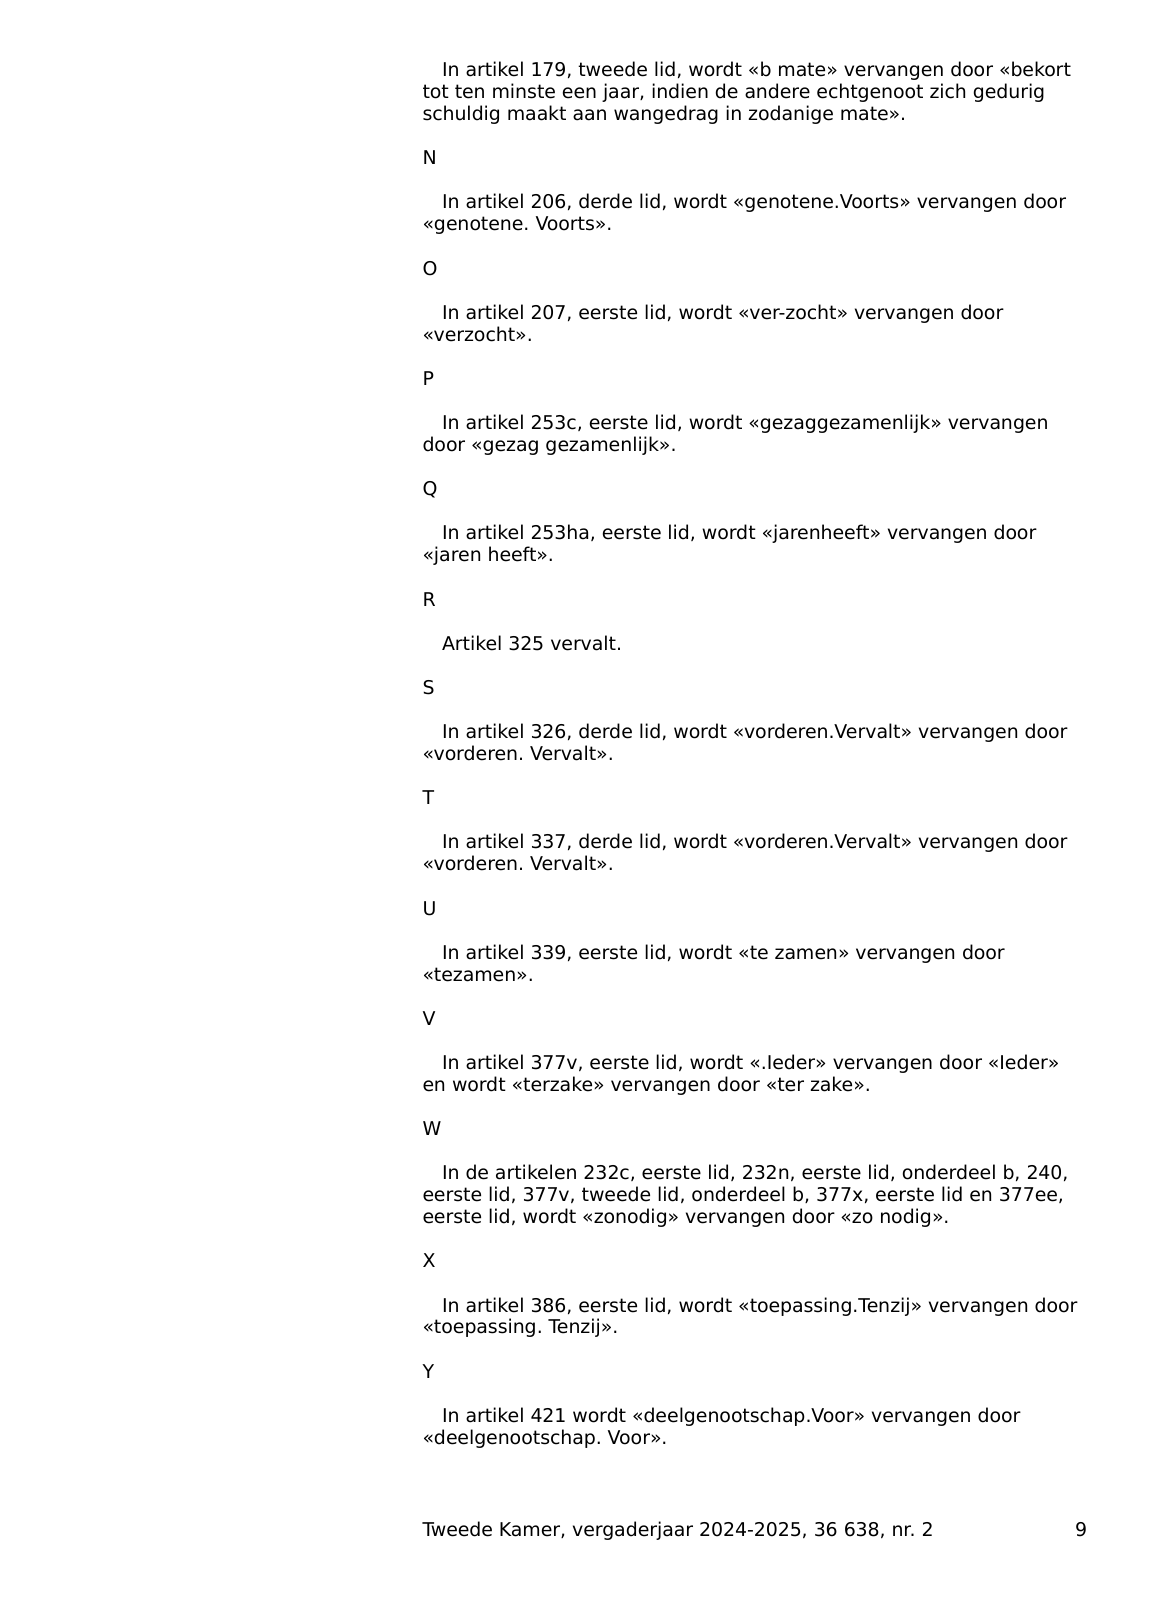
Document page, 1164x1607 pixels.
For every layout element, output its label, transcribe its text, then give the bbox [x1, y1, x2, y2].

text In artikel 179, tweede lid, wordt «b mate» vervangen door «bekort tot ten minste een jaar, indien de andere echtgenoot zich gedurig schuldig maakt aan wangedrag in zodanige mate». [422, 59, 1087, 125]
text T [422, 787, 1087, 809]
text Q [422, 478, 1087, 500]
text V [422, 1008, 1087, 1030]
text O [422, 257, 1087, 279]
text In artikel 421 wordt «deelgenootschap.Voor» vervangen door «deelgenootschap. Voor». [422, 1405, 1087, 1449]
text In artikel 326, derde lid, wordt «vorderen.Vervalt» vervangen door «vorderen. Vervalt». [422, 721, 1087, 765]
text In artikel 207, eerste lid, wordt «ver-zocht» vervangen door «verzocht». [422, 302, 1087, 346]
text In artikel 386, eerste lid, wordt «toepassing.Tenzij» vervangen door «toepassing. Tenzij». [422, 1294, 1087, 1338]
text In artikel 339, eerste lid, wordt «te zamen» vervangen door «tezamen». [422, 942, 1087, 986]
text In artikel 337, derde lid, wordt «vorderen.Vervalt» vervangen door «vorderen. Vervalt». [422, 831, 1087, 875]
text In artikel 253ha, eerste lid, wordt «jarenheeft» vervangen door «jaren heeft». [422, 522, 1087, 566]
text In artikel 253c, eerste lid, wordt «gezaggezamenlijk» vervangen door «gezag gezamenlijk». [422, 412, 1087, 456]
text S [422, 677, 1087, 699]
text U [422, 897, 1087, 919]
text In de artikelen 232c, eerste lid, 232n, eerste lid, onderdeel b, 240, eerste lid, 377v, tweede lid, onderdeel b, 377x, eerste lid en 377ee, eerste lid, wordt «zonodig» vervangen door «zo nodig». [422, 1162, 1087, 1228]
text P [422, 368, 1087, 390]
text R [422, 588, 1087, 610]
text In artikel 377v, eerste lid, wordt «.Ieder» vervangen door «Ieder» en wordt «terzake» vervangen door «ter zake». [422, 1052, 1087, 1096]
text X [422, 1250, 1087, 1272]
text N [422, 147, 1087, 169]
text W [422, 1118, 1087, 1140]
text In artikel 206, derde lid, wordt «genotene.Voorts» vervangen door «genotene. Voorts». [422, 191, 1087, 235]
text Y [422, 1361, 1087, 1383]
text Artikel 325 vervalt. [422, 633, 1087, 654]
